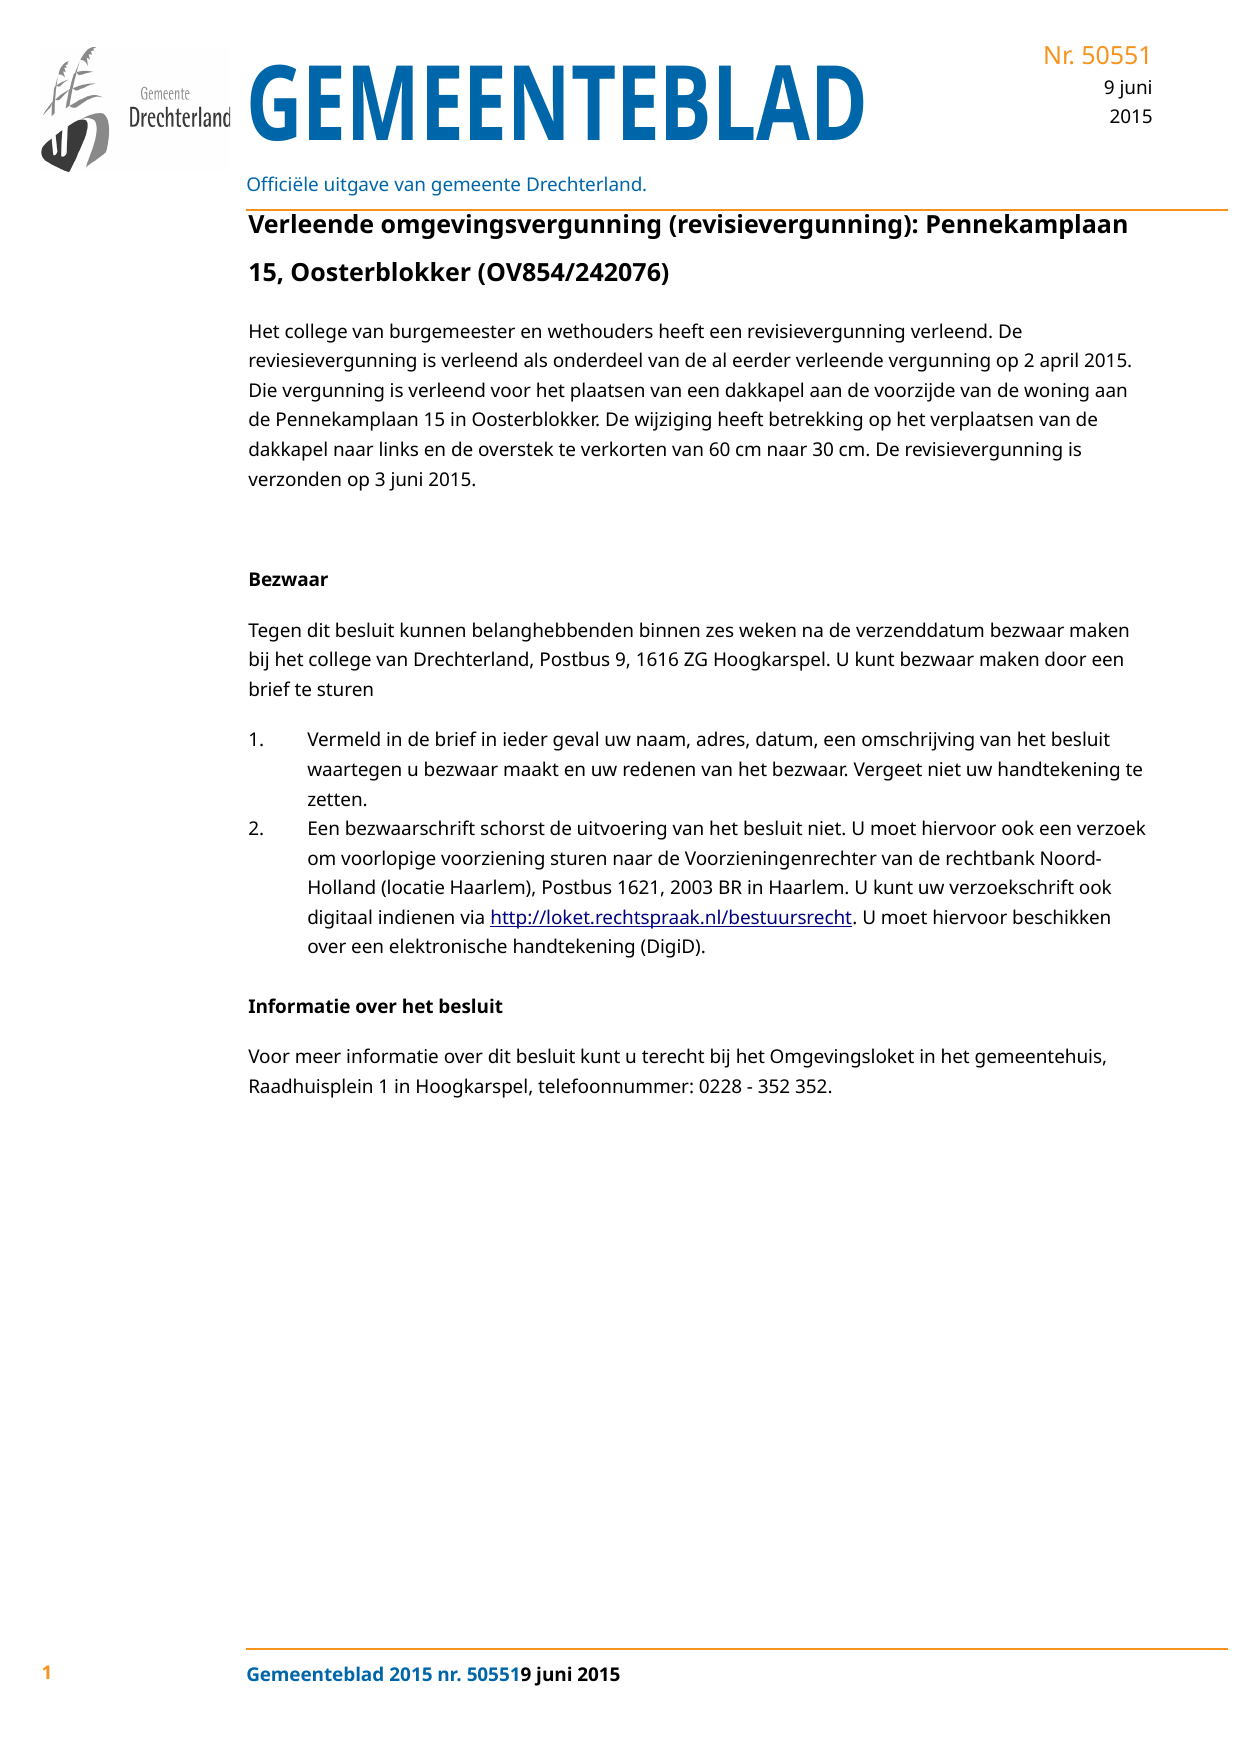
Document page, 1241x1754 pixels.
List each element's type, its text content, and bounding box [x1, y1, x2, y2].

list Vermeld in de brief in ieder geval uw naam, adres, datum, een omschrijving van het besluit waartegen u bezwaar maakt en uw redenen van het bezwaar. Vergeet niet uw handtekening te zetten. [248, 727, 1152, 812]
picture [41, 47, 231, 172]
text Verleende omgevingsvergunning (revisievergunning): Pennekamplaan 15, Oosterblokker (OV854/242076) [248, 211, 1152, 288]
text Informatie over het besluit [248, 993, 1152, 1019]
text Tegen dit besluit kunnen belanghebbenden binnen zes weken na de verzenddatum bezwaar maken bij het college van Drechterland, Postbus 9, 1616 ZG Hoogkarspel. U kunt bezwaar maken door een brief te sturen [248, 617, 1152, 702]
text Bezwaar [248, 567, 1152, 592]
text Het college van burgemeester en wethouders heeft een revisievergunning verleend. De reviesievergunning is verleend als onderdeel van de al eerder verleende vergunning op 2 april 2015. Die vergunning is verleend voor het plaatsen van een dakkapel aan de voorzijde van de woning aan de Pennekamplaan 15 in Oosterblokker. De wijziging heeft betrekking op het verplaatsen van de dakkapel naar links en de overstek te verkorten van 60 cm naar 30 cm. De revisievergunning is verzonden op 3 juni 2015. [248, 318, 1152, 492]
text Voor meer informatie over dit besluit kunt u terecht bij het Omgevingsloket in het gemeentehuis, Raadhuisplein 1 in Hoogkarspel, telefoonnummer: 0228 - 352 352. [248, 1043, 1152, 1099]
list Een bezwaarschrift schorst de uitvoering van het besluit niet. U moet hiervoor ook een verzoek om voorlopige voorziening sturen naar de Voorzieningenrechter van de rechtbank Noord-Holland (locatie Haarlem), Postbus 1621, 2003 BR in Haarlem. U kunt uw verzoekschrift ook digitaal indienen via http://loket.rechtspraak.nl/bestuursrecht. U moet hiervoor beschikken over een elektronische handtekening (DigiD). [248, 815, 1152, 959]
